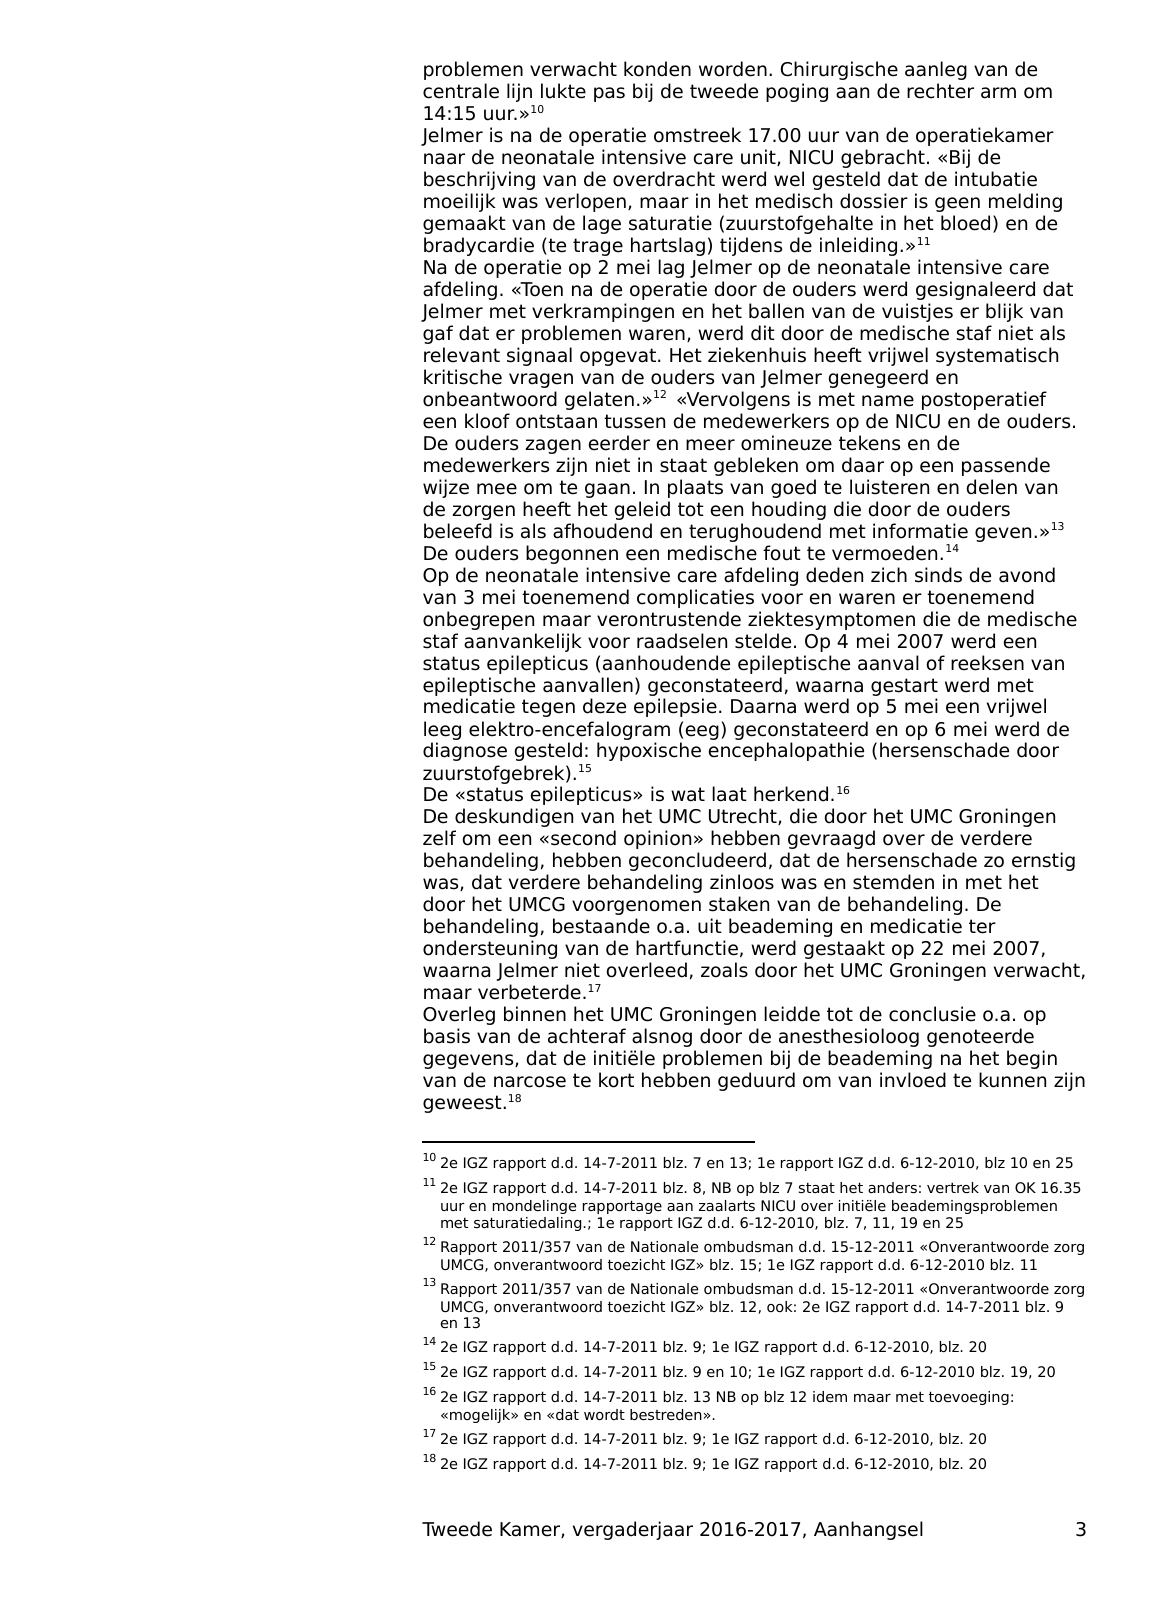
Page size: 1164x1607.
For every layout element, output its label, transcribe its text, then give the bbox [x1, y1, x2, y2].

text 2e IGZ rapport d.d. 14-7-2011 blz. 7 en 13; 1e rapport IGZ d.d. 6-12-2010, blz 10 en 25 [422, 1151, 1087, 1173]
text De «status epilepticus» is wat laat herkend. [422, 784, 1087, 806]
text 2e IGZ rapport d.d. 14-7-2011 blz. 9; 1e IGZ rapport d.d. 6-12-2010, blz. 20 [422, 1427, 1087, 1449]
text 2e IGZ rapport d.d. 14-7-2011 blz. 8, NB op blz 7 staat het anders: vertrek van OK 16.35 uur en mondelinge rapportage aan zaalarts NICU over initiële beademingsproblemen met saturatiedaling.; 1e rapport IGZ d.d. 6-12-2010, blz. 7, 11, 19 en 25 [422, 1176, 1087, 1232]
text Op de neonatale intensive care afdeling deden zich sinds de avond van 3 mei toenemend complicaties voor en waren er toenemend onbegrepen maar verontrustende ziektesymptomen die de medische staf aanvankelijk voor raadselen stelde. Op 4 mei 2007 werd een status epilepticus (aanhoudende epileptische aanval of reeksen van epileptische aanvallen) geconstateerd, waarna gestart werd met medicatie tegen deze epilepsie. Daarna werd op 5 mei een vrijwel leeg elektro-encefalogram (eeg) geconstateerd en op 6 mei werd de diagnose gesteld: hypoxische encephalopathie (hersenschade door zuurstofgebrek). [422, 564, 1087, 784]
text 2e IGZ rapport d.d. 14-7-2011 blz. 13 NB op blz 12 idem maar met toevoeging: «mogelijk» en «dat wordt bestreden». [422, 1385, 1087, 1424]
text Jelmer is na de operatie omstreek 17.00 uur van de operatiekamer naar de neonatale intensive care unit, NICU gebracht. «Bij de beschrijving van de overdracht werd wel gesteld dat de intubatie moeilijk was verlopen, maar in het medisch dossier is geen melding gemaakt van de lage saturatie (zuurstofgehalte in het bloed) en de bradycardie (te trage hartslag) tijdens de inleiding.» [422, 125, 1087, 257]
text 2e IGZ rapport d.d. 14-7-2011 blz. 9; 1e IGZ rapport d.d. 6-12-2010, blz. 20 [422, 1335, 1087, 1357]
text 2e IGZ rapport d.d. 14-7-2011 blz. 9; 1e IGZ rapport d.d. 6-12-2010, blz. 20 [422, 1452, 1087, 1474]
text problemen verwacht konden worden. Chirurgische aanleg van de centrale lijn lukte pas bij de tweede poging aan de rechter arm om 14:15 uur.» [422, 59, 1087, 125]
text Rapport 2011/357 van de Nationale ombudsman d.d. 15-12-2011 «Onverantwoorde zorg UMCG, onverantwoord toezicht IGZ» blz. 15; 1e IGZ rapport d.d. 6-12-2010 blz. 11 [422, 1235, 1087, 1274]
text Rapport 2011/357 van de Nationale ombudsman d.d. 15-12-2011 «Onverantwoorde zorg UMCG, onverantwoord toezicht IGZ» blz. 12, ook: 2e IGZ rapport d.d. 14-7-2011 blz. 9 en 13 [422, 1277, 1087, 1332]
text 2e IGZ rapport d.d. 14-7-2011 blz. 9 en 10; 1e IGZ rapport d.d. 6-12-2010 blz. 19, 20 [422, 1360, 1087, 1382]
text Overleg binnen het UMC Groningen leidde tot de conclusie o.a. op basis van de achteraf alsnog door de anesthesioloog genoteerde gegevens, dat de initiële problemen bij de beademing na het begin van de narcose te kort hebben geduurd om van invloed te kunnen zijn geweest. [422, 1004, 1087, 1114]
text Na de operatie op 2 mei lag Jelmer op de neonatale intensive care afdeling. «Toen na de operatie door de ouders werd gesignaleerd dat Jelmer met verkrampingen en het ballen van de vuistjes er blijk van gaf dat er problemen waren, werd dit door de medische staf niet als relevant signaal opgevat. Het ziekenhuis heeft vrijwel systematisch kritische vragen van de ouders van Jelmer genegeerd en onbeantwoord gelaten.» «Vervolgens is met name postoperatief een kloof ontstaan tussen de medewerkers op de NICU en de ouders. De ouders zagen eerder en meer omineuze tekens en de medewerkers zijn niet in staat gebleken om daar op een passende wijze mee om te gaan. In plaats van goed te luisteren en delen van de zorgen heeft het geleid tot een houding die door de ouders beleefd is als afhoudend en terughoudend met informatie geven.» De ouders begonnen een medische fout te vermoeden. [422, 257, 1087, 564]
text De deskundigen van het UMC Utrecht, die door het UMC Groningen zelf om een «second opinion» hebben gevraagd over de verdere behandeling, hebben geconcludeerd, dat de hersenschade zo ernstig was, dat verdere behandeling zinloos was en stemden in met het door het UMCG voorgenomen staken van de behandeling. De behandeling, bestaande o.a. uit beademing en medicatie ter ondersteuning van de hartfunctie, werd gestaakt op 22 mei 2007, waarna Jelmer niet overleed, zoals door het UMC Groningen verwacht, maar verbeterde. [422, 806, 1087, 1004]
